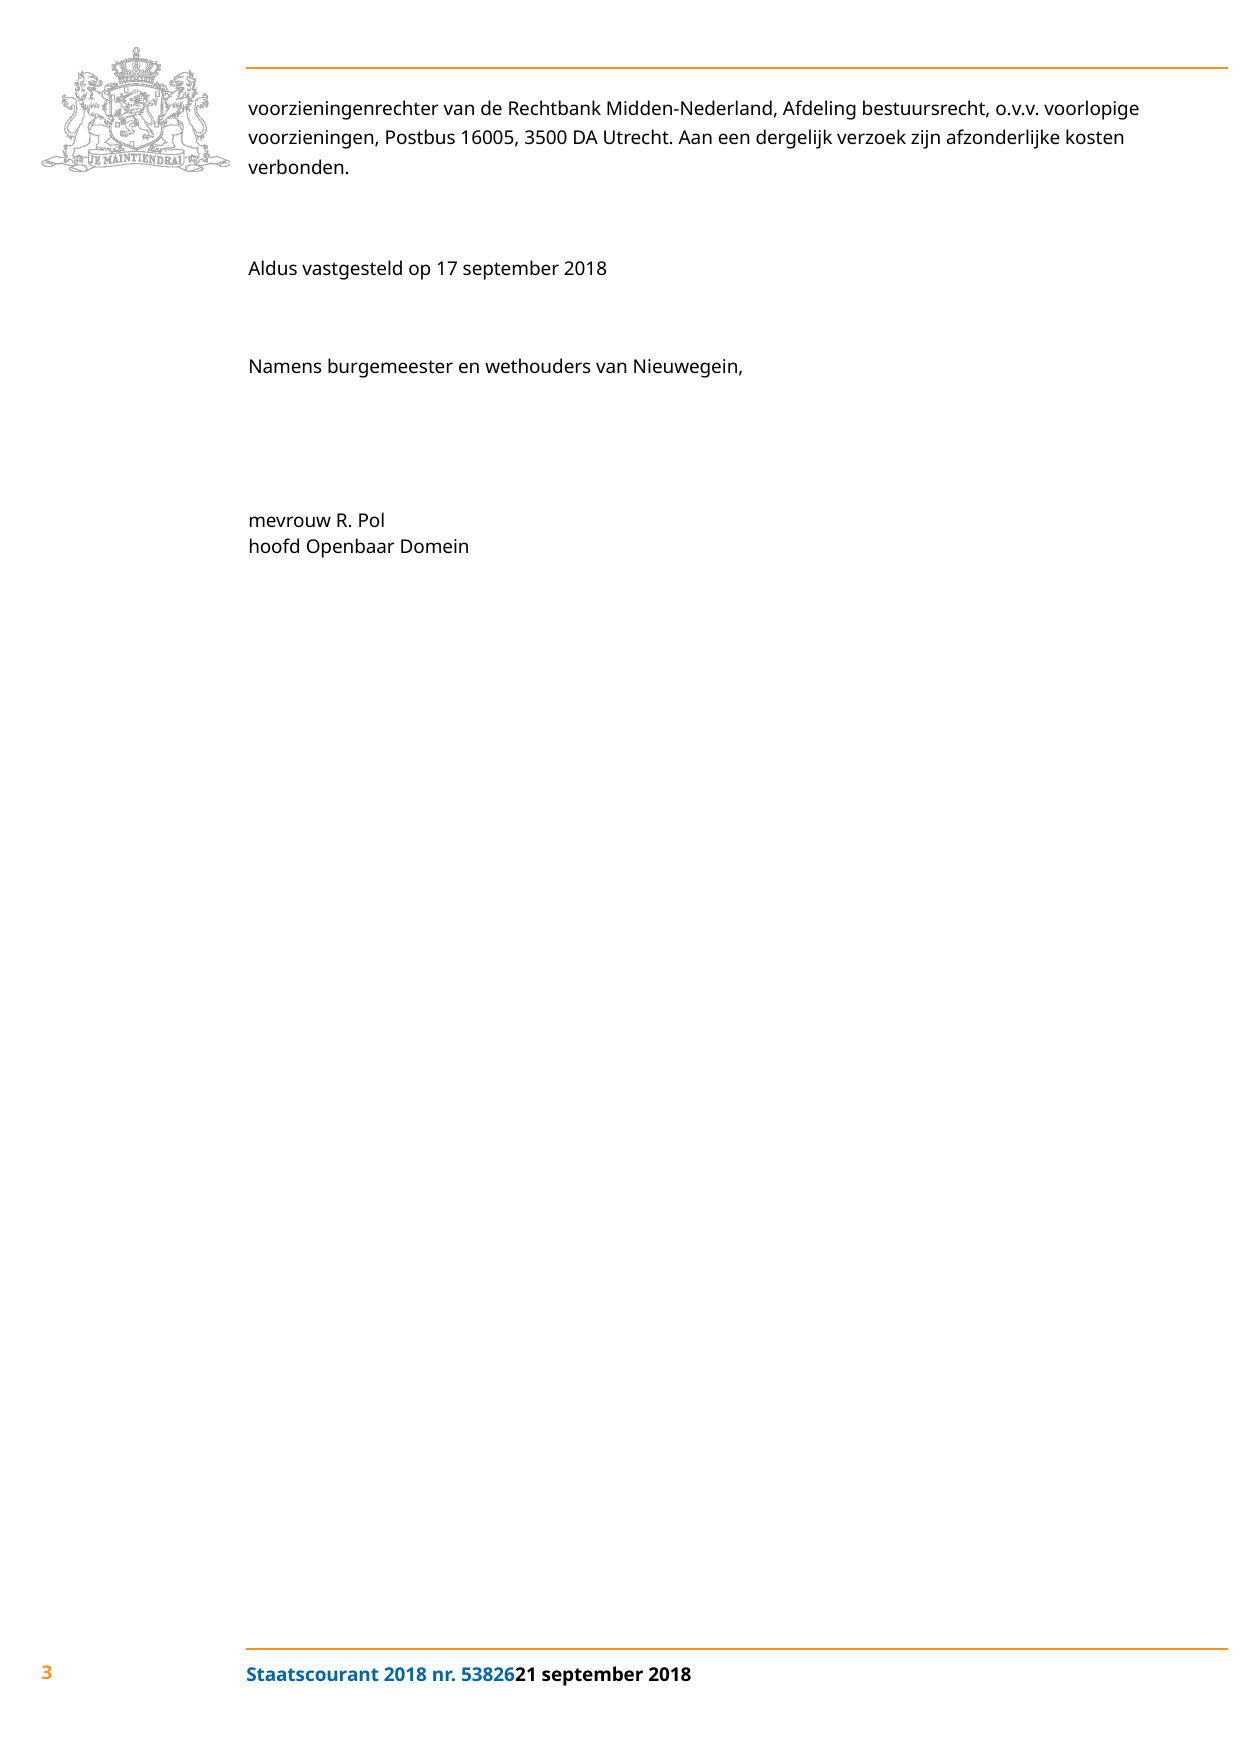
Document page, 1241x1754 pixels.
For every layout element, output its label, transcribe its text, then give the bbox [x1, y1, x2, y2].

text hoofd Openbaar Domein [248, 533, 1152, 559]
text Namens burgemeester en wethouders van Nieuwegein, [248, 353, 1152, 379]
text mevrouw R. Pol [248, 507, 1152, 533]
picture [41, 47, 231, 172]
text voorzieningenrechter van de Rechtbank Midden-Nederland, Afdeling bestuursrecht, o.v.v. voorlopige voorzieningen, Postbus 16005, 3500 DA Utrecht. Aan een dergelijk verzoek zijn afzonderlijke kosten verbonden. [248, 95, 1152, 180]
text Aldus vastgesteld op 17 september 2018 [248, 255, 1152, 281]
